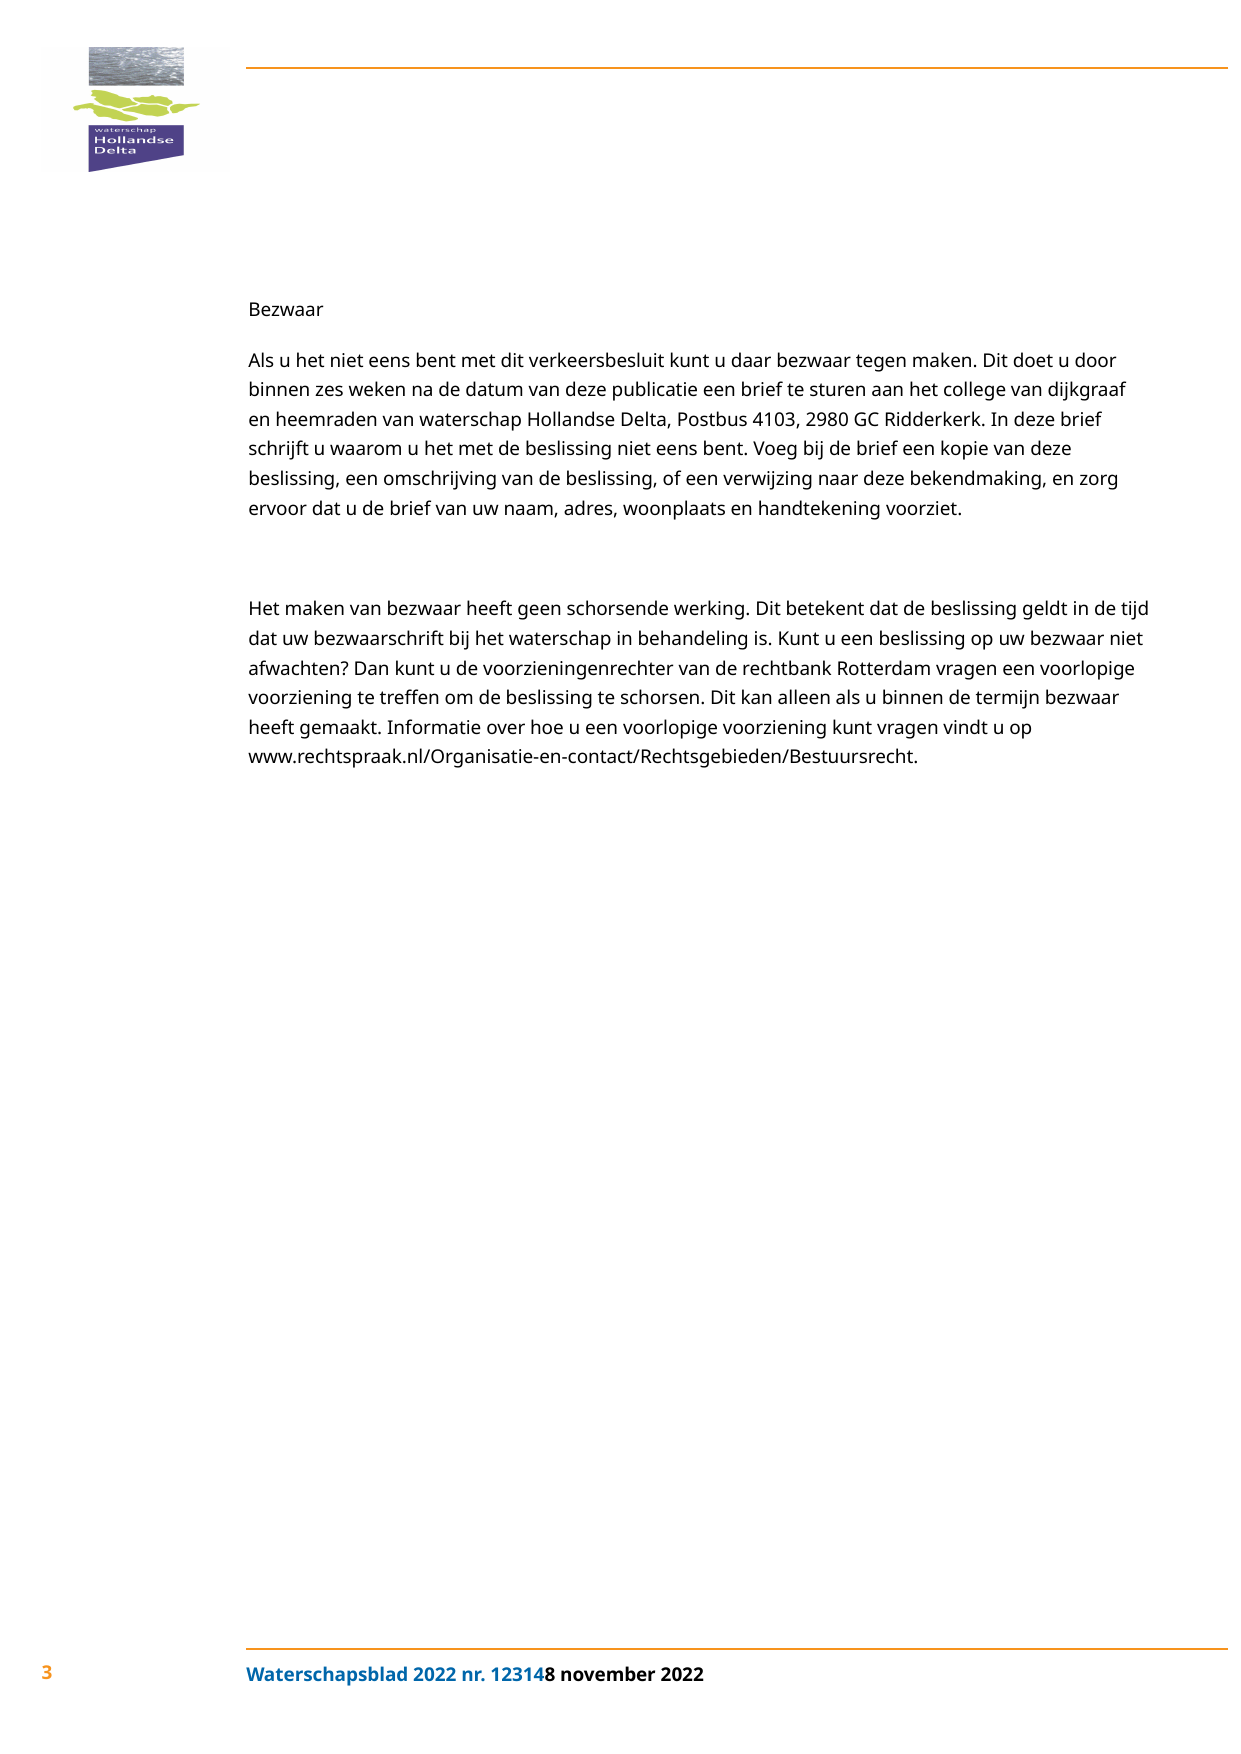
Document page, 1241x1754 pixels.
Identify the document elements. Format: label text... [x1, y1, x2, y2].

text Het maken van bezwaar heeft geen schorsende werking. Dit betekent dat de beslissing geldt in de tijd dat uw bezwaarschrift bij het waterschap in behandeling is. Kunt u een beslissing op uw bezwaar niet afwachten? Dan kunt u de voorzieningenrechter van de rechtbank Rotterdam vragen een voorlopige voorziening te treffen om de beslissing te schorsen. Dit kan alleen als u binnen de termijn bezwaar heeft gemaakt. Informatie over hoe u een voorlopige voorziening kunt vragen vindt u op www.rechtspraak.nl/Organisatie-en-contact/Rechtsgebieden/Bestuursrecht. [248, 596, 1152, 769]
text Als u het niet eens bent met dit verkeersbesluit kunt u daar bezwaar tegen maken. Dit doet u door binnen zes weken na de datum van deze publicatie een brief te sturen aan het college van dijkgraaf en heemraden van waterschap Hollandse Delta, Postbus 4103, 2980 GC Ridderkerk. In deze brief schrijft u waarom u het met de beslissing niet eens bent. Voeg bij de brief een kopie van deze beslissing, een omschrijving van de beslissing, of een verwijzing naar deze bekendmaking, en zorg ervoor dat u de brief van uw naam, adres, woonplaats en handtekening voorziet. [248, 347, 1152, 521]
text Bezwaar [248, 296, 1152, 322]
picture [41, 47, 231, 172]
